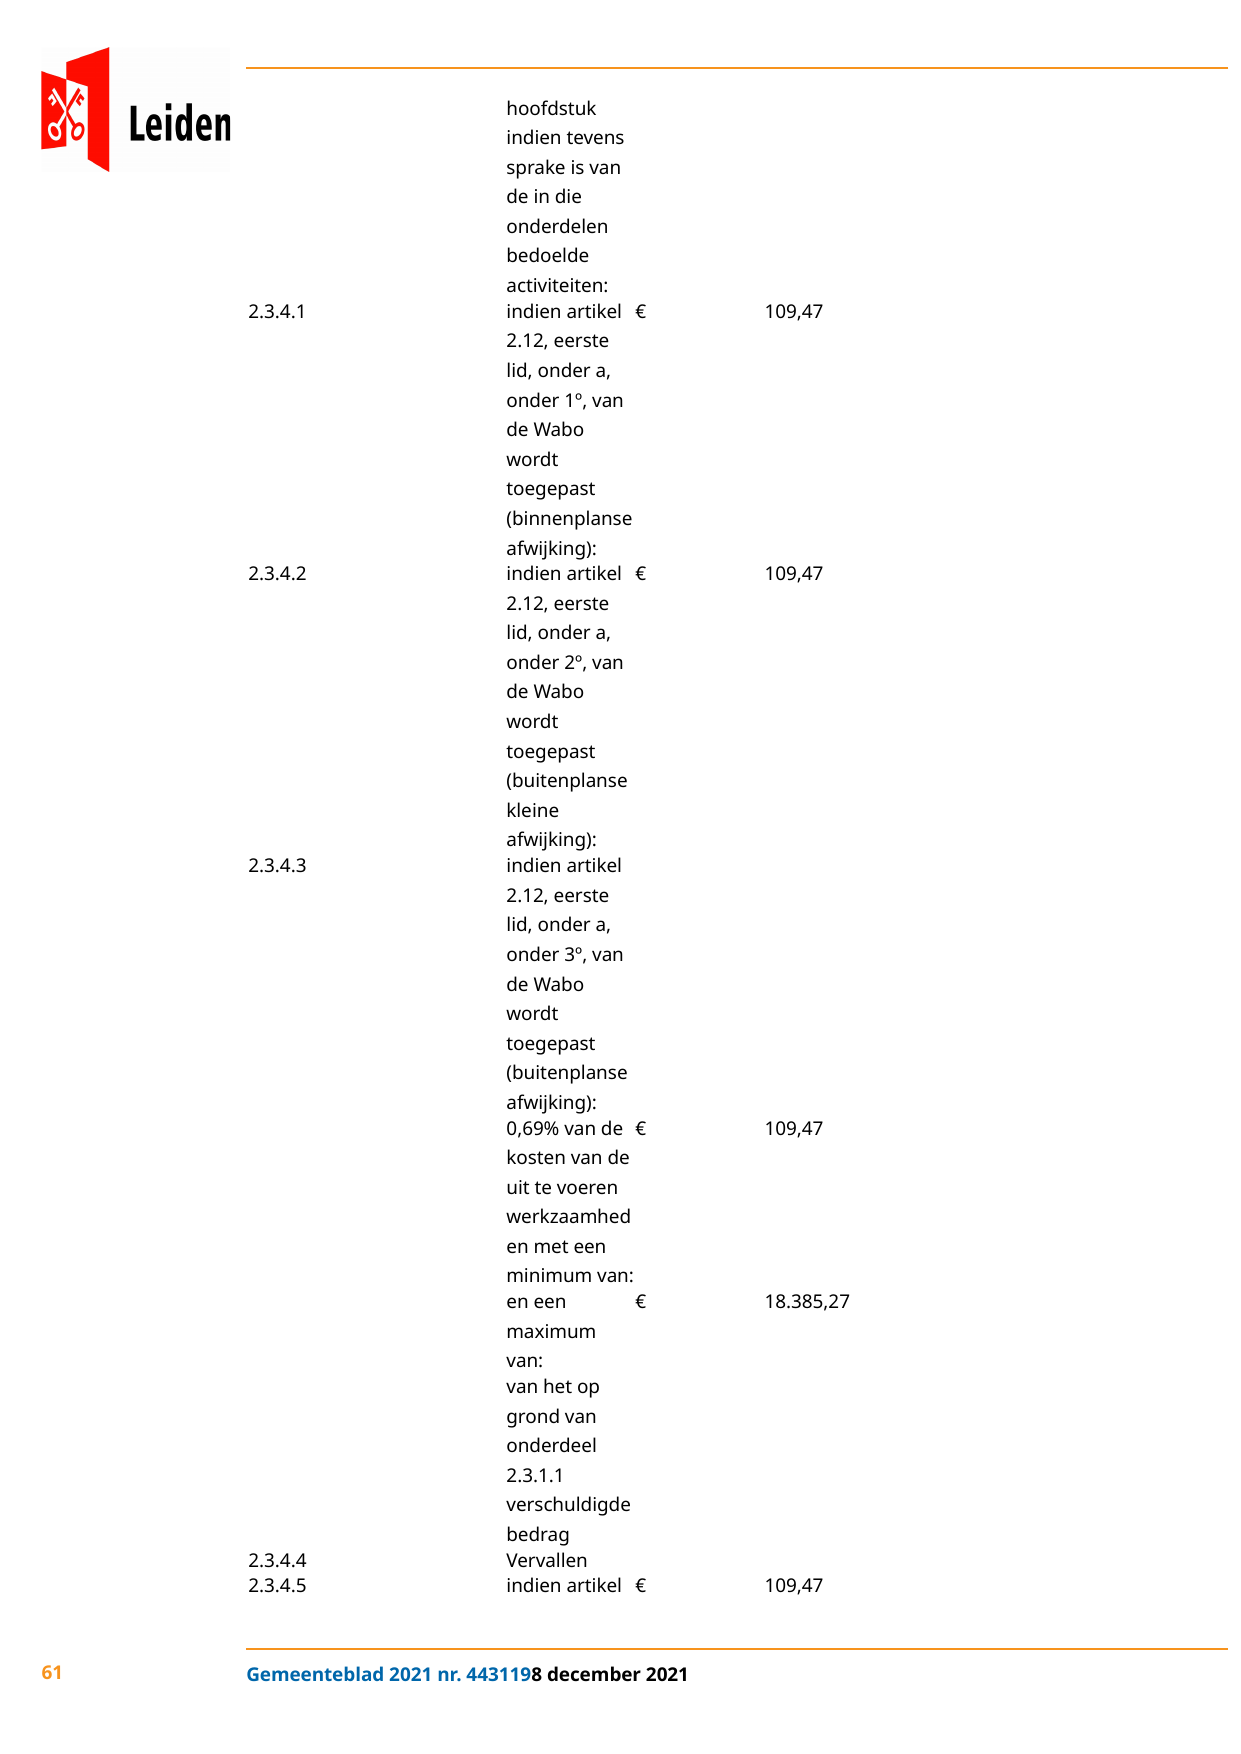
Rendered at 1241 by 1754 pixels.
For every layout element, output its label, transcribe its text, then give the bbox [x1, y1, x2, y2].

picture [41, 47, 231, 172]
table_cell [764, 95, 1022, 298]
table_cell [635, 853, 764, 1115]
table_cell € [635, 1289, 764, 1373]
table_cell indien artikel 2.12, eerste lid, onder a, onder 3º, van de Wabo wordt toegepast (buitenplanse afwijking): [506, 853, 635, 1115]
table_cell [764, 1373, 1022, 1547]
table_cell [248, 1289, 506, 1373]
table_cell 109,47 [764, 298, 1022, 560]
table_cell [764, 853, 1022, 1115]
table_cell indien artikel 2.12, eerste lid, onder a, onder 1º, van de Wabo wordt toegepast (binnenplanse afwijking): [506, 298, 635, 560]
table_cell 2.3.4.2 [248, 560, 506, 852]
table_cell [764, 1547, 1022, 1573]
table_cell hoofdstuk indien tevens sprake is van de in die onderdelen bedoelde activiteiten: [506, 95, 635, 298]
table_cell van het op grond van onderdeel 2.3.1.1 verschuldigde bedrag [506, 1373, 635, 1547]
table_cell 2.3.4.4 [248, 1547, 506, 1573]
table_cell 109,47 [764, 1573, 1022, 1598]
table_cell en een maximum van: [506, 1289, 635, 1373]
table_cell indien artikel [506, 1573, 635, 1598]
table_cell [635, 1547, 764, 1573]
table_cell € [635, 1573, 764, 1598]
table_cell [635, 95, 764, 298]
table_cell Vervallen [506, 1547, 635, 1573]
table_cell [635, 1373, 764, 1547]
table_cell € [635, 1115, 764, 1288]
table_cell € [635, 298, 764, 560]
table_cell indien artikel 2.12, eerste lid, onder a, onder 2º, van de Wabo wordt toegepast (buitenplanse kleine afwijking): [506, 560, 635, 852]
table_cell 2.3.4.3 [248, 853, 506, 1115]
table_cell 2.3.4.1 [248, 298, 506, 560]
table_cell € [635, 560, 764, 852]
table_cell [248, 95, 506, 298]
table_cell [248, 1115, 506, 1288]
table_cell 18.385,27 [764, 1289, 1022, 1373]
table_cell 0,69% van de kosten van de uit te voeren werkzaamheden met een minimum van: [506, 1115, 635, 1288]
table_cell [248, 1373, 506, 1547]
table_cell 109,47 [764, 560, 1022, 852]
table_cell 109,47 [764, 1115, 1022, 1288]
table_cell 2.3.4.5 [248, 1573, 506, 1598]
